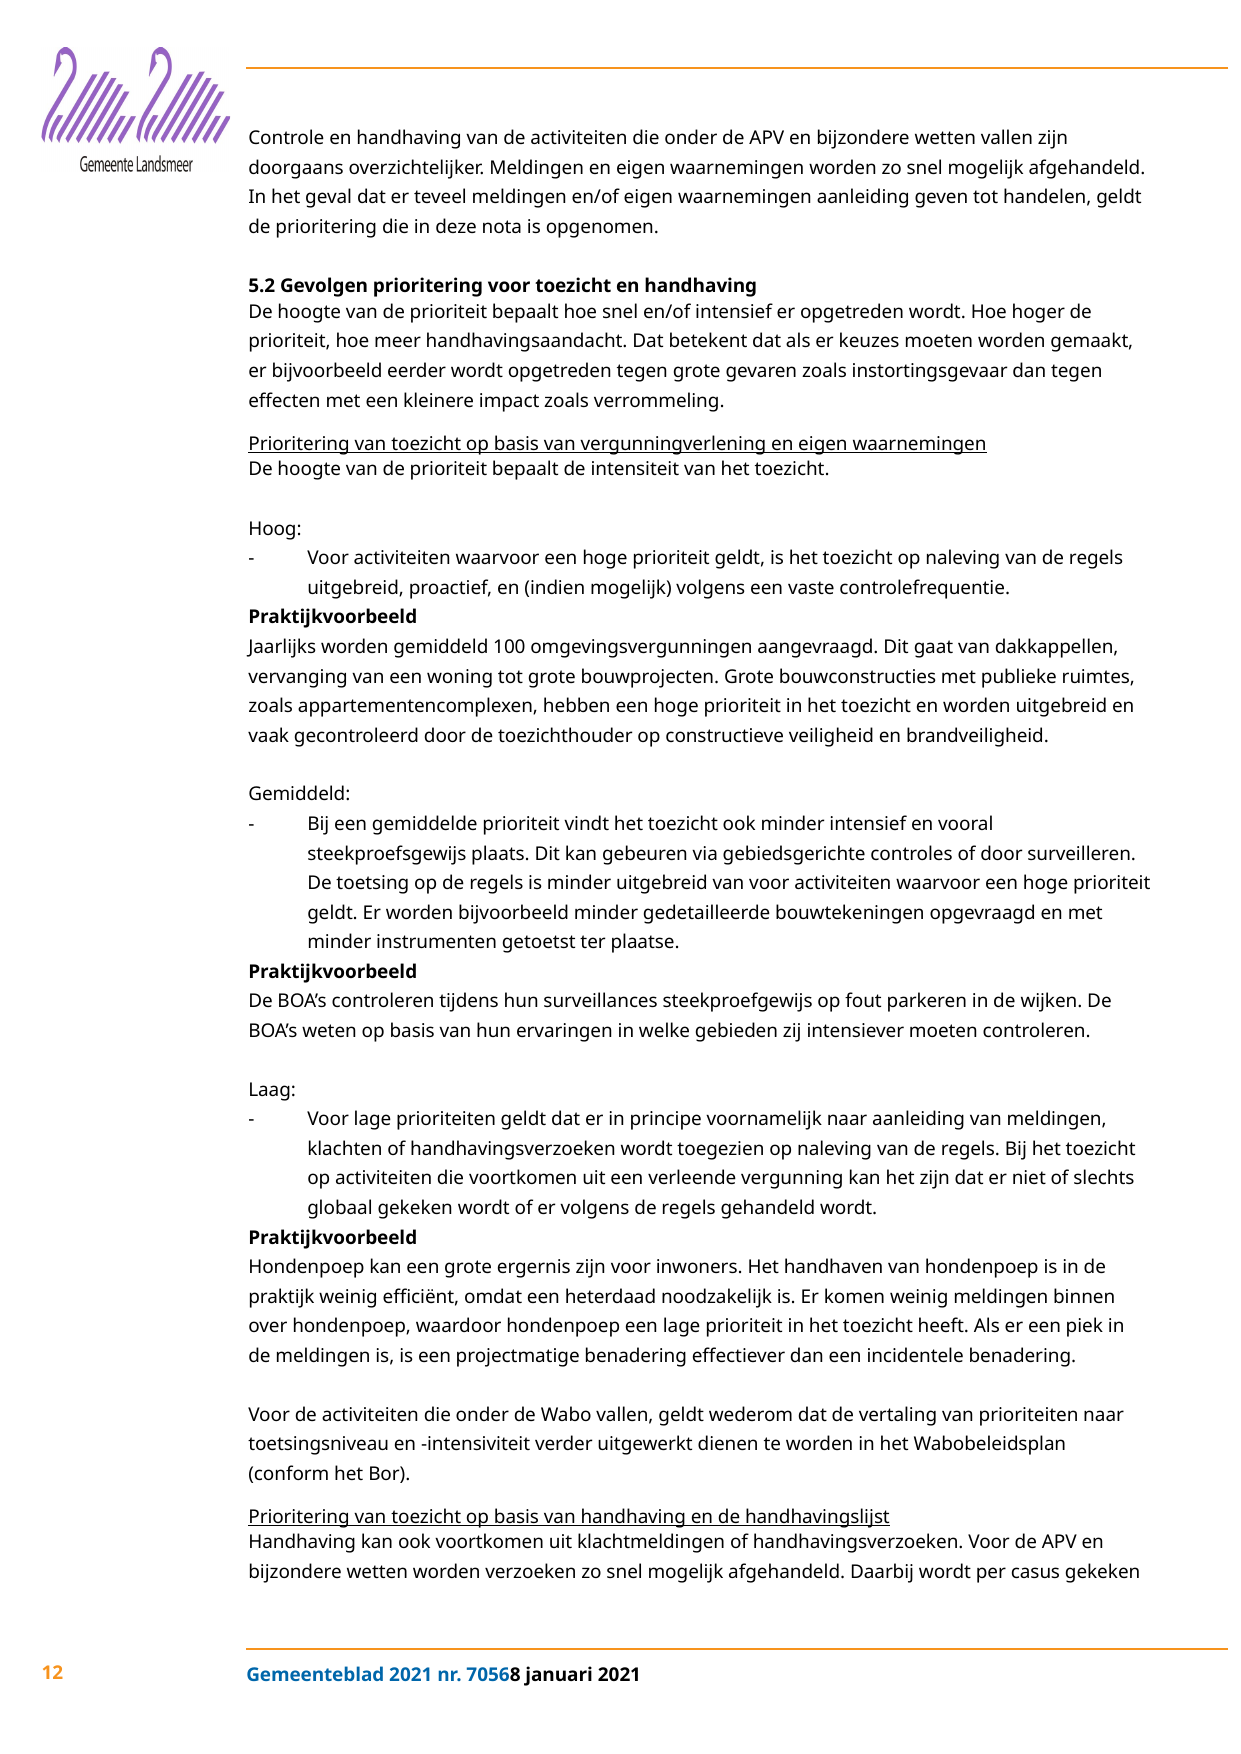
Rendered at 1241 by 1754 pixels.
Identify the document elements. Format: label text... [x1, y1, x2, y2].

list Voor activiteiten waarvoor een hoge prioriteit geldt, is het toezicht op naleving van de regels uitgebreid, proactief, en (indien mogelijk) volgens een vaste controlefrequentie. [248, 544, 1152, 600]
text Gemiddeld: [248, 781, 1152, 806]
text Laag: [248, 1076, 1152, 1102]
picture [41, 47, 231, 172]
text Controle en handhaving van de activiteiten die onder de APV en bijzondere wetten vallen zijn doorgaans overzichtelijker. Meldingen en eigen waarnemingen worden zo snel mogelijk afgehandeld. In het geval dat er teveel meldingen en/of eigen waarnemingen aanleiding geven tot handelen, geldt de prioritering die in deze nota is opgenomen. [248, 124, 1152, 239]
text 5.2 Gevolgen prioritering voor toezicht en handhaving [248, 272, 1152, 298]
text Voor de activiteiten die onder de Wabo vallen, geldt wederom dat de vertaling van prioriteiten naar toetsingsniveau en -intensiviteit verder uitgewerkt dienen te worden in het Wabobeleidsplan (conform het Bor). [248, 1401, 1152, 1486]
table_header Praktijkvoorbeeld Jaarlijks worden gemiddeld 100 omgevingsvergunningen aangevraagd. Dit gaat van dakkappellen, vervanging van een woning tot grote bouwprojecten. Grote bouwconstructies met publieke ruimtes, zoals appartementencomplexen, hebben een hoge prioriteit in het toezicht en worden uitgebreid en vaak gecontroleerd door de toezichthouder op constructieve veiligheid en brandveiligheid. [248, 604, 1152, 748]
table_header Praktijkvoorbeeld De BOA’s controleren tijdens hun surveillances steekproefgewijs op fout parkeren in de wijken. De BOA’s weten op basis van hun ervaringen in welke gebieden zij intensiever moeten controleren. [248, 958, 1152, 1043]
text De hoogte van de prioriteit bepaalt de intensiteit van het toezicht. [248, 456, 1152, 481]
text De hoogte van de prioriteit bepaalt hoe snel en/of intensief er opgetreden wordt. Hoe hoger de prioriteit, hoe meer handhavingsaandacht. Dat betekent dat als er keuzes moeten worden gemaakt, er bijvoorbeeld eerder wordt opgetreden tegen grote gevaren zoals instortingsgevaar dan tegen effecten met een kleinere impact zoals verrommeling. [248, 298, 1152, 412]
list Bij een gemiddelde prioriteit vindt het toezicht ook minder intensief en vooral steekproefsgewijs plaats. Dit kan gebeuren via gebiedsgerichte controles of door surveilleren. De toetsing op de regels is minder uitgebreid van voor activiteiten waarvoor een hoge prioriteit geldt. Er worden bijvoorbeeld minder gedetailleerde bouwtekeningen opgevraagd en met minder instrumenten getoetst ter plaatse. [248, 810, 1152, 954]
list Voor lage prioriteiten geldt dat er in principe voornamelijk naar aanleiding van meldingen, klachten of handhavingsverzoeken wordt toegezien op naleving van de regels. Bij het toezicht op activiteiten die voortkomen uit een verleende vergunning kan het zijn dat er niet of slechts globaal gekeken wordt of er volgens de regels gehandeld wordt. [248, 1105, 1152, 1220]
table_header Praktijkvoorbeeld Hondenpoep kan een grote ergernis zijn voor inwoners. Het handhaven van hondenpoep is in de praktijk weinig efficiënt, omdat een heterdaad noodzakelijk is. Er komen weinig meldingen binnen over hondenpoep, waardoor hondenpoep een lage prioriteit in het toezicht heeft. Als er een piek in de meldingen is, is een projectmatige benadering effectiever dan een incidentele benadering. [248, 1224, 1152, 1368]
text Hoog: [248, 515, 1152, 541]
text Prioritering van toezicht op basis van handhaving en de handhavingslijst [248, 1503, 1152, 1529]
text Prioritering van toezicht op basis van vergunningverlening en eigen waarnemingen [248, 430, 1152, 456]
text Handhaving kan ook voortkomen uit klachtmeldingen of handhavingsverzoeken. Voor de APV en bijzondere wetten worden verzoeken zo snel mogelijk afgehandeld. Daarbij wordt per casus gekeken [248, 1529, 1152, 1584]
